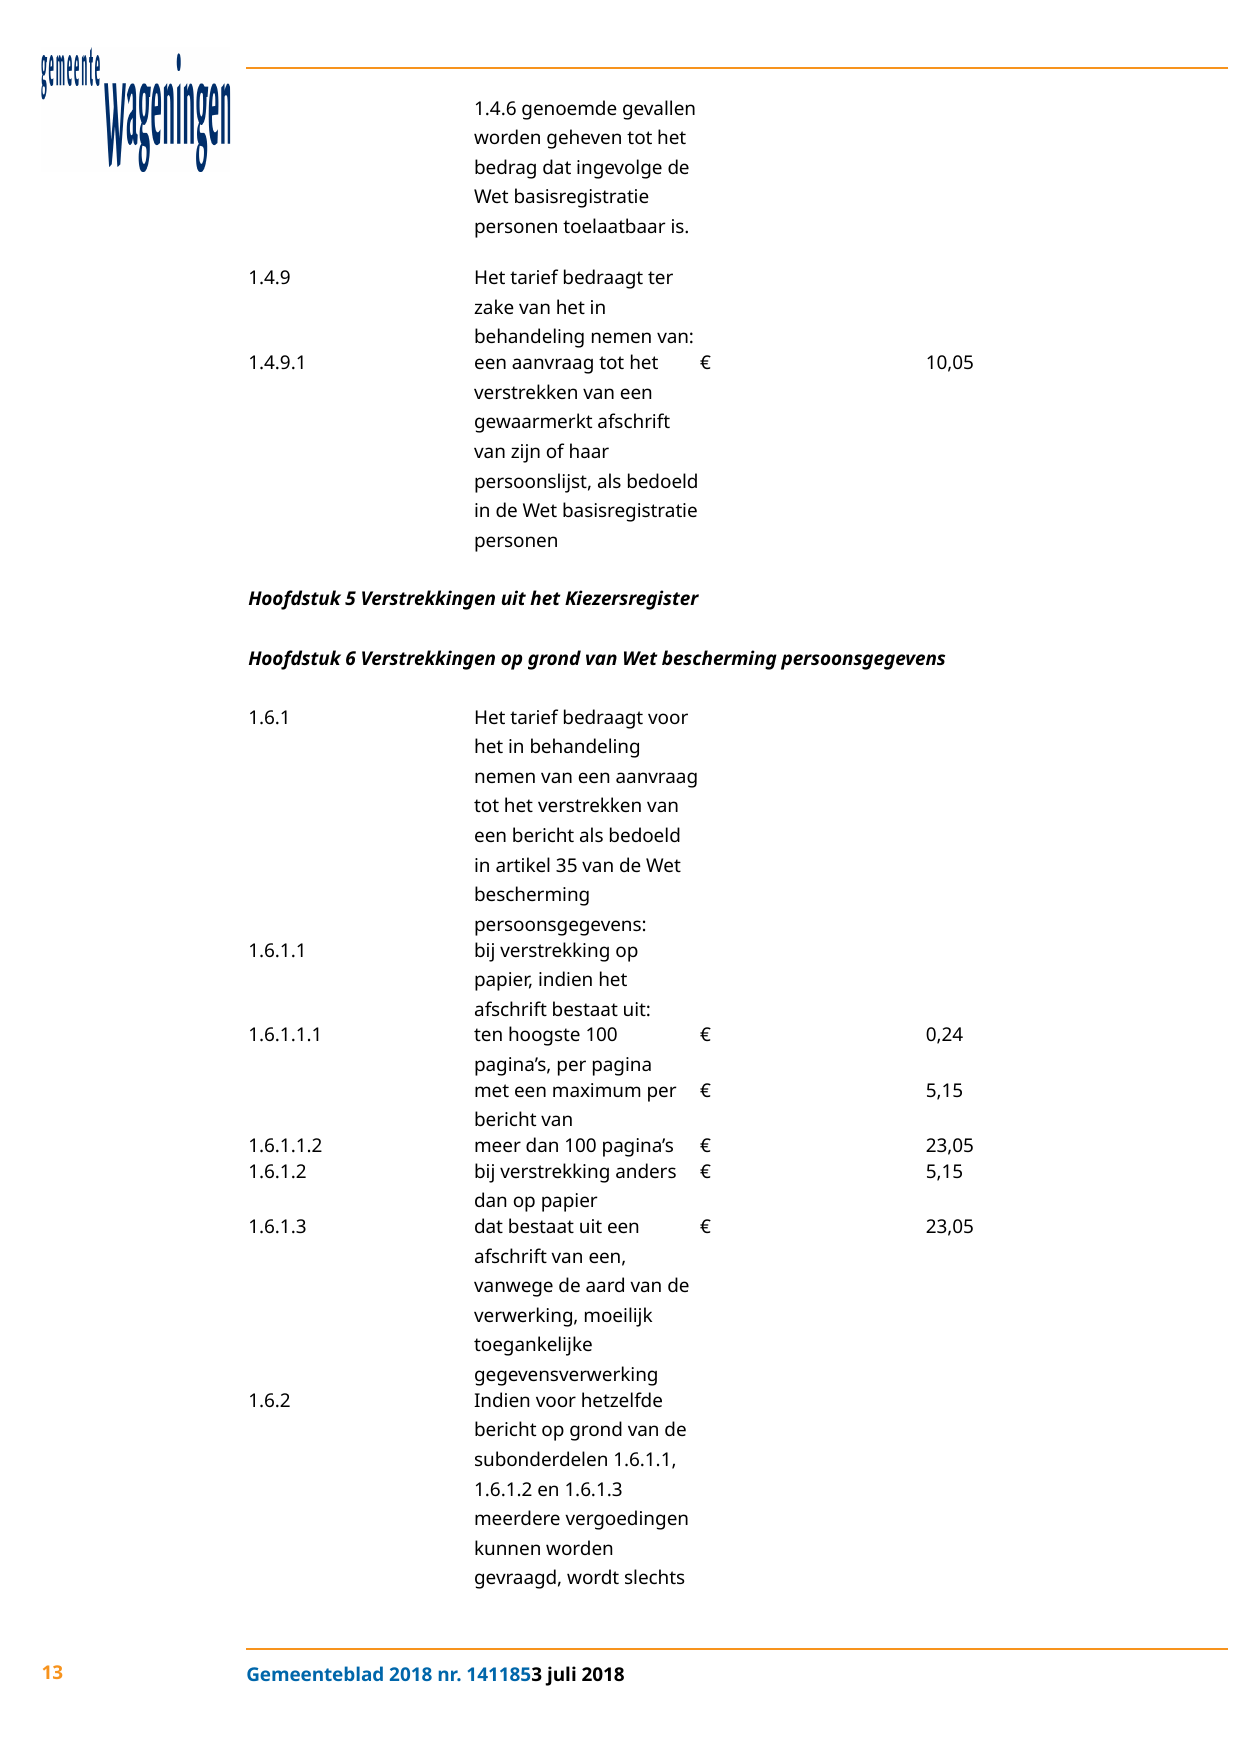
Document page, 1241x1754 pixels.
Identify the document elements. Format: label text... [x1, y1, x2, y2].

table_cell [248, 239, 474, 264]
table_cell ten hoogste 100 pagina’s, per pagina [474, 1022, 700, 1077]
table_cell [248, 95, 474, 239]
table_cell € [700, 1077, 926, 1132]
table_cell 5,15 [926, 1077, 1152, 1132]
table_cell 1.4.9.1 [248, 350, 474, 553]
table_cell [926, 239, 1152, 264]
table_cell [248, 1077, 474, 1132]
table_cell 23,05 [926, 1213, 1152, 1387]
table_cell Het tarief bedraagt ter zake van het in behandeling nemen van: [474, 265, 700, 349]
table_header 1.6.1 [248, 704, 474, 937]
table_cell € [700, 1132, 926, 1158]
table_cell 1.4.9 [248, 265, 474, 349]
table_cell 10,05 [926, 350, 1152, 553]
table_cell dat bestaat uit een afschrift van een, vanwege de aard van de verwerking, moeilijk toegankelijke gegevensverwerking [474, 1213, 700, 1387]
text Hoofdstuk 5 Verstrekkingen uit het Kiezersregister [248, 586, 1152, 611]
text Hoofdstuk 6 Verstrekkingen op grond van Wet bescherming persoonsgegevens [248, 645, 1152, 670]
table_cell 1.6.1.1.1 [248, 1022, 474, 1077]
table_cell meer dan 100 pagina’s [474, 1132, 700, 1158]
table_cell [474, 239, 700, 264]
table_cell 1.6.1.1.2 [248, 1132, 474, 1158]
table_cell [700, 239, 926, 264]
table_cell € [700, 1213, 926, 1387]
table_cell 23,05 [926, 1132, 1152, 1158]
table_cell € [700, 350, 926, 553]
table_cell 0,24 [926, 1022, 1152, 1077]
table_cell Indien voor hetzelfde bericht op grond van de subonderdelen 1.6.1.1, 1.6.1.2 en 1.6.1.3 meerdere vergoedingen kunnen worden gevraagd, wordt slechts [474, 1387, 700, 1590]
picture [41, 47, 231, 172]
table_cell 1.6.1.3 [248, 1213, 474, 1387]
table_cell een aanvraag tot het verstrekken van een gewaarmerkt afschrift van zijn of haar persoonslijst, als bedoeld in de Wet basisregistratie personen [474, 350, 700, 553]
table_cell 5,15 [926, 1158, 1152, 1213]
table_header Het tarief bedraagt voor het in behandeling nemen van een aanvraag tot het verstrekken van een bericht als bedoeld in artikel 35 van de Wet bescherming persoonsgegevens: [474, 704, 700, 937]
table_cell 1.6.1.2 [248, 1158, 474, 1213]
table_cell 1.6.2 [248, 1387, 474, 1590]
table_cell € [700, 1022, 926, 1077]
table_cell bij verstrekking anders dan op papier [474, 1158, 700, 1213]
table_cell € [700, 1158, 926, 1213]
table_cell met een maximum per bericht van [474, 1077, 700, 1132]
table_cell bij verstrekking op papier, indien het afschrift bestaat uit: [474, 937, 700, 1022]
table_cell 1.6.1.1 [248, 937, 474, 1022]
table_cell 1.4.6 genoemde gevallen worden geheven tot het bedrag dat ingevolge de Wet basisregistratie personen toelaatbaar is. [474, 95, 700, 239]
